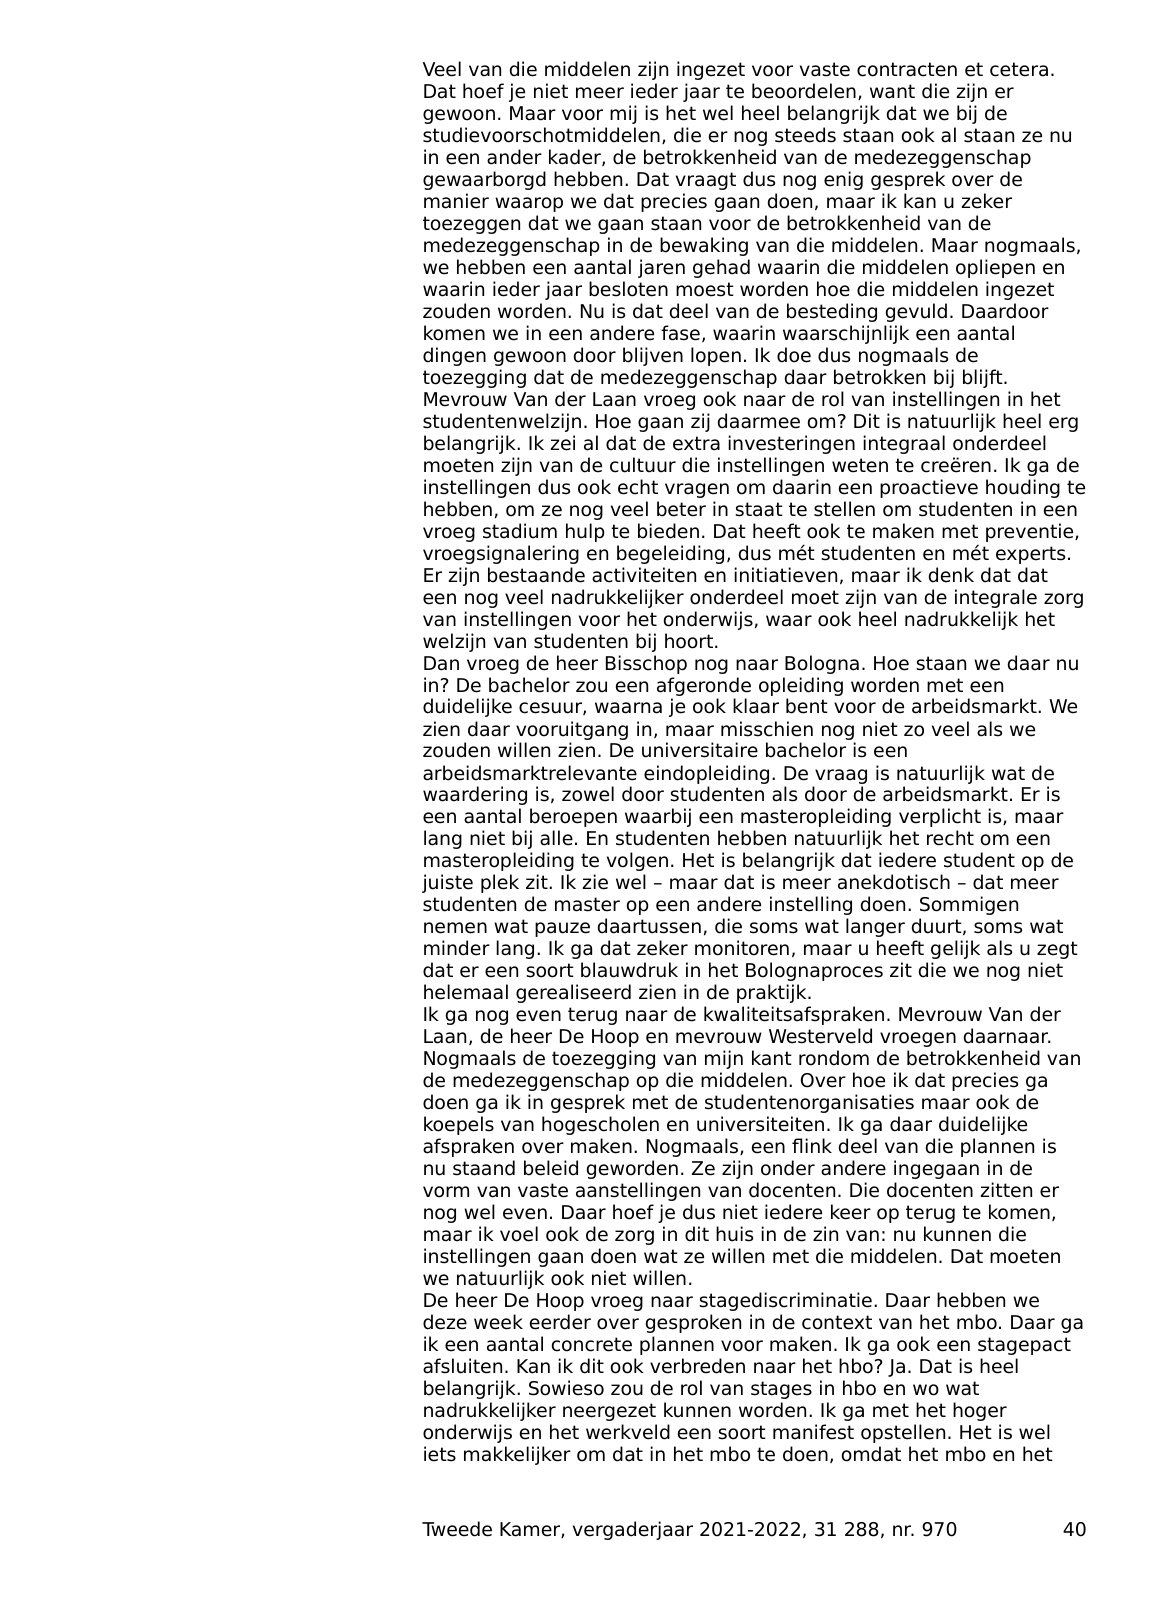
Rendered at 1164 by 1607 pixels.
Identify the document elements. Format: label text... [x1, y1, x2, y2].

text Mevrouw Van der Laan vroeg ook naar de rol van instellingen in het studentenwelzijn. Hoe gaan zij daarmee om? Dit is natuurlijk heel erg belangrijk. Ik zei al dat de extra investeringen integraal onderdeel moeten zijn van de cultuur die instellingen weten te creëren. Ik ga de instellingen dus ook echt vragen om daarin een proactieve houding te hebben, om ze nog veel beter in staat te stellen om studenten in een vroeg stadium hulp te bieden. Dat heeft ook te maken met preventie, vroegsignalering en begeleiding, dus mét studenten en mét experts. Er zijn bestaande activiteiten en initiatieven, maar ik denk dat dat een nog veel nadrukkelijker onderdeel moet zijn van de integrale zorg van instellingen voor het onderwijs, waar ook heel nadrukkelijk het welzijn van studenten bij hoort. [422, 389, 1087, 652]
text Ik ga nog even terug naar de kwaliteitsafspraken. Mevrouw Van der Laan, de heer De Hoop en mevrouw Westerveld vroegen daarnaar. Nogmaals de toezegging van mijn kant rondom de betrokkenheid van de medezeggenschap op die middelen. Over hoe ik dat precies ga doen ga ik in gesprek met de studentenorganisaties maar ook de koepels van hogescholen en universiteiten. Ik ga daar duidelijke afspraken over maken. Nogmaals, een flink deel van die plannen is nu staand beleid geworden. Ze zijn onder andere ingegaan in de vorm van vaste aanstellingen van docenten. Die docenten zitten er nog wel even. Daar hoef je dus niet iedere keer op terug te komen, maar ik voel ook de zorg in dit huis in de zin van: nu kunnen die instellingen gaan doen wat ze willen met die middelen. Dat moeten we natuurlijk ook niet willen. [422, 1004, 1087, 1290]
text Dan vroeg de heer Bisschop nog naar Bologna. Hoe staan we daar nu in? De bachelor zou een afgeronde opleiding worden met een duidelijke cesuur, waarna je ook klaar bent voor de arbeidsmarkt. We zien daar vooruitgang in, maar misschien nog niet zo veel als we zouden willen zien. De universitaire bachelor is een arbeidsmarktrelevante eindopleiding. De vraag is natuurlijk wat de waardering is, zowel door studenten als door de arbeidsmarkt. Er is een aantal beroepen waarbij een masteropleiding verplicht is, maar lang niet bij alle. En studenten hebben natuurlijk het recht om een masteropleiding te volgen. Het is belangrijk dat iedere student op de juiste plek zit. Ik zie wel – maar dat is meer anekdotisch – dat meer studenten de master op een andere instelling doen. Sommigen nemen wat pauze daartussen, die soms wat langer duurt, soms wat minder lang. Ik ga dat zeker monitoren, maar u heeft gelijk als u zegt dat er een soort blauwdruk in het Bolognaproces zit die we nog niet helemaal gerealiseerd zien in de praktijk. [422, 652, 1087, 1004]
text De heer De Hoop vroeg naar stagediscriminatie. Daar hebben we deze week eerder over gesproken in de context van het mbo. Daar ga ik een aantal concrete plannen voor maken. Ik ga ook een stagepact afsluiten. Kan ik dit ook verbreden naar het hbo? Ja. Dat is heel belangrijk. Sowieso zou de rol van stages in hbo en wo wat nadrukkelijker neergezet kunnen worden. Ik ga met het hoger onderwijs en het werkveld een soort manifest opstellen. Het is wel iets makkelijker om dat in het mbo te doen, omdat het mbo en het [422, 1290, 1087, 1466]
text Veel van die middelen zijn ingezet voor vaste contracten et cetera. Dat hoef je niet meer ieder jaar te beoordelen, want die zijn er gewoon. Maar voor mij is het wel heel belangrijk dat we bij de studievoorschotmiddelen, die er nog steeds staan ook al staan ze nu in een ander kader, de betrokkenheid van de medezeggenschap gewaarborgd hebben. Dat vraagt dus nog enig gesprek over de manier waarop we dat precies gaan doen, maar ik kan u zeker toezeggen dat we gaan staan voor de betrokkenheid van de medezeggenschap in de bewaking van die middelen. Maar nogmaals, we hebben een aantal jaren gehad waarin die middelen opliepen en waarin ieder jaar besloten moest worden hoe die middelen ingezet zouden worden. Nu is dat deel van de besteding gevuld. Daardoor komen we in een andere fase, waarin waarschijnlijk een aantal dingen gewoon door blijven lopen. Ik doe dus nogmaals de toezegging dat de medezeggenschap daar betrokken bij blijft. [422, 59, 1087, 389]
